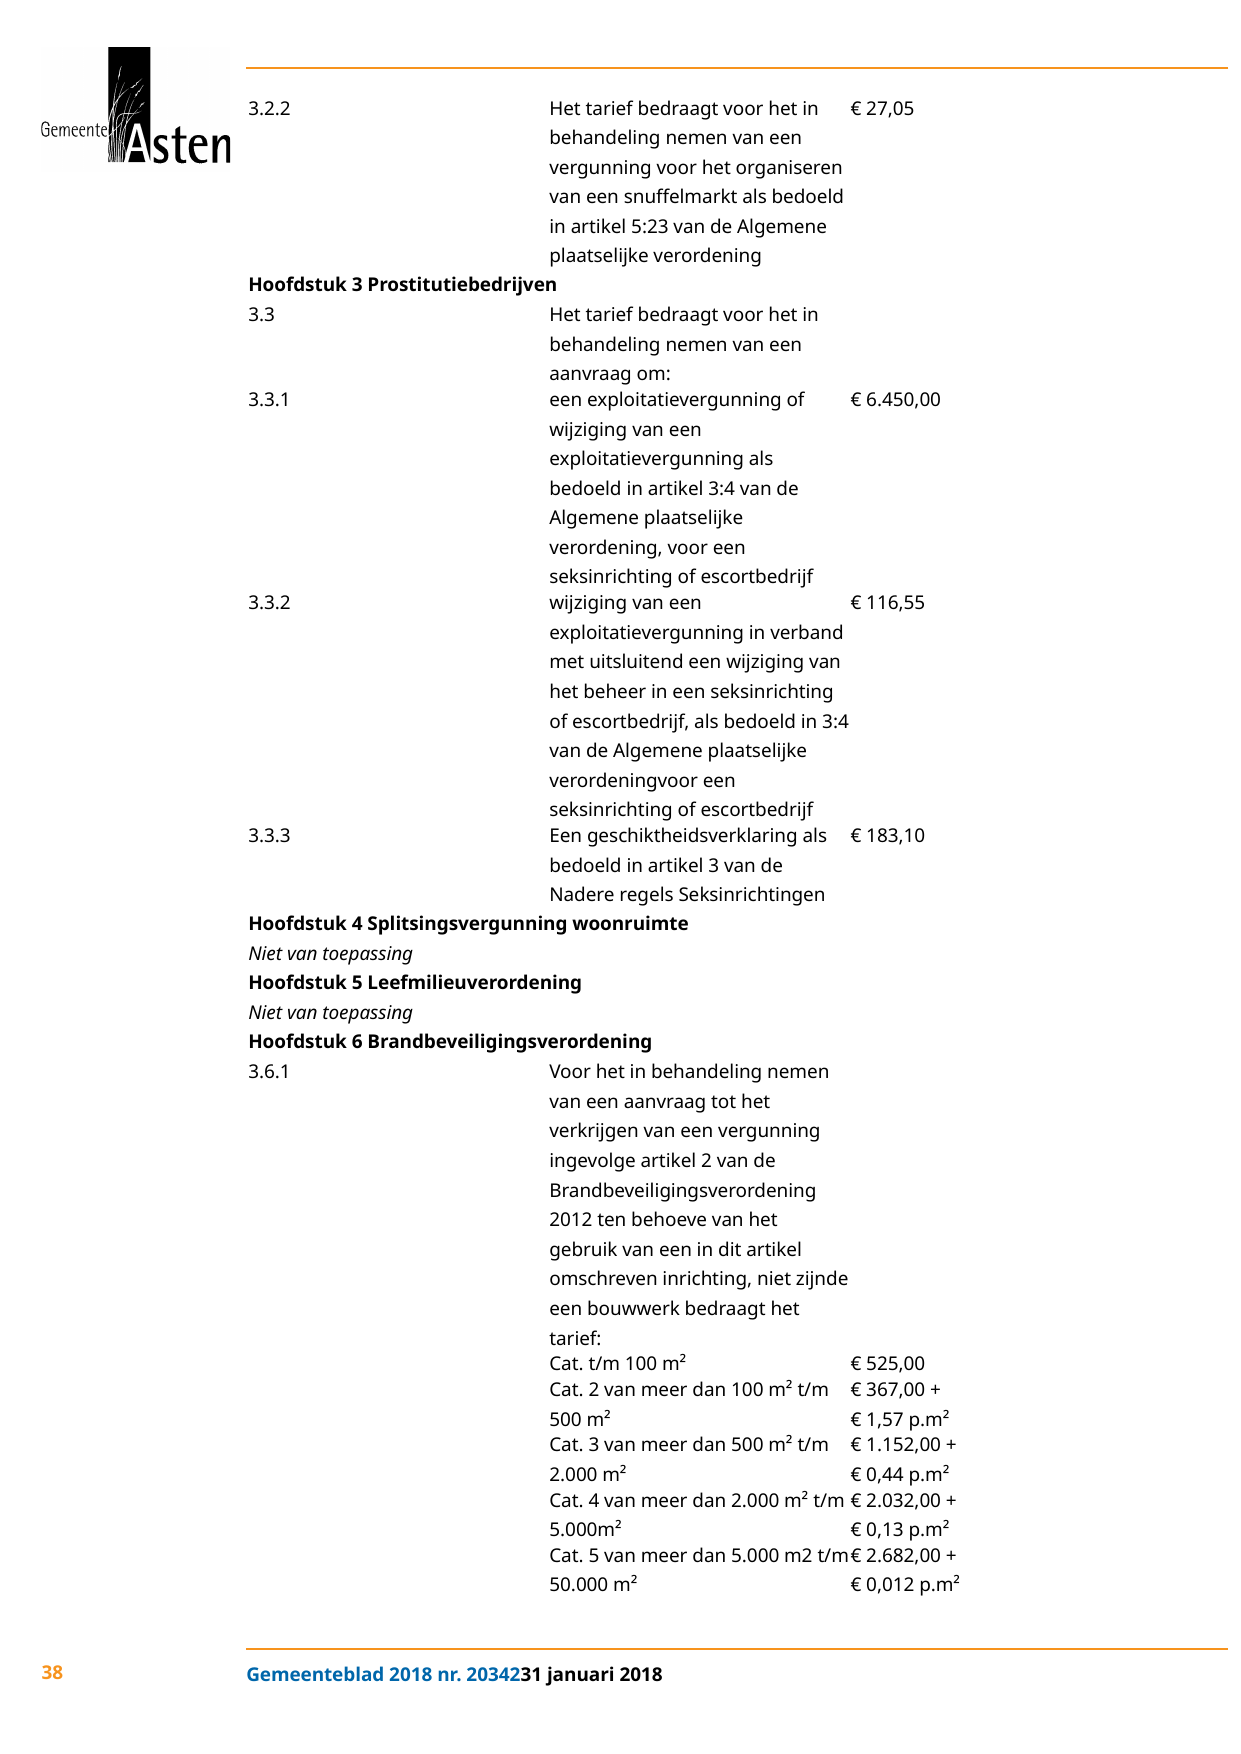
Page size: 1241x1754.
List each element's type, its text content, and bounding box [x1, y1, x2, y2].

table_header Het tarief bedraagt voor het in behandeling nemen van een aanvraag om: [549, 301, 850, 386]
table_cell 3.3.3 [248, 822, 549, 907]
table_cell € 27,05 [850, 95, 1152, 268]
text Niet van toepassing [248, 999, 1152, 1025]
table_header [850, 1059, 1152, 1350]
text Hoofdstuk 5 Leefmilieuverordening [248, 969, 1152, 995]
table_cell € 367,00 + € 1,57 p.m² [850, 1376, 1152, 1431]
table_cell [248, 1542, 549, 1597]
table_cell Cat. 2 van meer dan 100 m² t/m 500 m² [549, 1376, 850, 1431]
table_cell Een geschiktheidsverklaring als bedoeld in artikel 3 van de Nadere regels Seksinrichtingen [549, 822, 850, 907]
table_cell Cat. 3 van meer dan 500 m² t/m 2.000 m² [549, 1431, 850, 1487]
table_header 3.6.1 [248, 1059, 549, 1350]
text Niet van toepassing [248, 940, 1152, 966]
table_cell [248, 1487, 549, 1542]
table_cell Cat. t/m 100 m² [549, 1350, 850, 1376]
table_cell [248, 1431, 549, 1487]
table_cell Het tarief bedraagt voor het in behandeling nemen van een vergunning voor het organiseren van een snuffelmarkt als bedoeld in artikel 5:23 van de Algemene plaatselijke verordening [549, 95, 850, 268]
table_cell € 116,55 [850, 590, 1152, 822]
text Hoofdstuk 4 Splitsingsvergunning woonruimte [248, 910, 1152, 936]
picture [41, 47, 231, 172]
text Hoofdstuk 6 Brandbeveiligingsverordening [248, 1029, 1152, 1054]
text Hoofdstuk 3 Prostitutiebedrijven [248, 272, 1152, 297]
table_cell Cat. 4 van meer dan 2.000 m² t/m 5.000m² [549, 1487, 850, 1542]
table_cell [248, 1350, 549, 1376]
table_cell wijziging van een exploitatievergunning in verband met uitsluitend een wijziging van het beheer in een seksinrichting of escortbedrijf, als bedoeld in 3:4 van de Algemene plaatselijke verordeningvoor een seksinrichting of escortbedrijf [549, 590, 850, 822]
table_cell 3.3.2 [248, 590, 549, 822]
table_cell 3.3.1 [248, 386, 549, 589]
table_cell [248, 1376, 549, 1431]
table_cell Cat. 5 van meer dan 5.000 m2 t/m 50.000 m² [549, 1542, 850, 1597]
table_cell € 183,10 [850, 822, 1152, 907]
table_cell € 525,00 [850, 1350, 1152, 1376]
table_cell 3.2.2 [248, 95, 549, 268]
table_cell € 2.682,00 + € 0,012 p.m² [850, 1542, 1152, 1597]
table_cell € 2.032,00 + € 0,13 p.m² [850, 1487, 1152, 1542]
table_header [850, 301, 1152, 386]
table_cell € 6.450,00 [850, 386, 1152, 589]
table_header 3.3 [248, 301, 549, 386]
table_header Voor het in behandeling nemen van een aanvraag tot het verkrijgen van een vergunning ingevolge artikel 2 van de Brandbeveiligingsverordening 2012 ten behoeve van het gebruik van een in dit artikel omschreven inrichting, niet zijnde een bouwwerk bedraagt het tarief: [549, 1059, 850, 1350]
table_cell € 1.152,00 + € 0,44 p.m² [850, 1431, 1152, 1487]
table_cell een exploitatievergunning of wijziging van een exploitatievergunning als bedoeld in artikel 3:4 van de Algemene plaatselijke verordening, voor een seksinrichting of escortbedrijf [549, 386, 850, 589]
